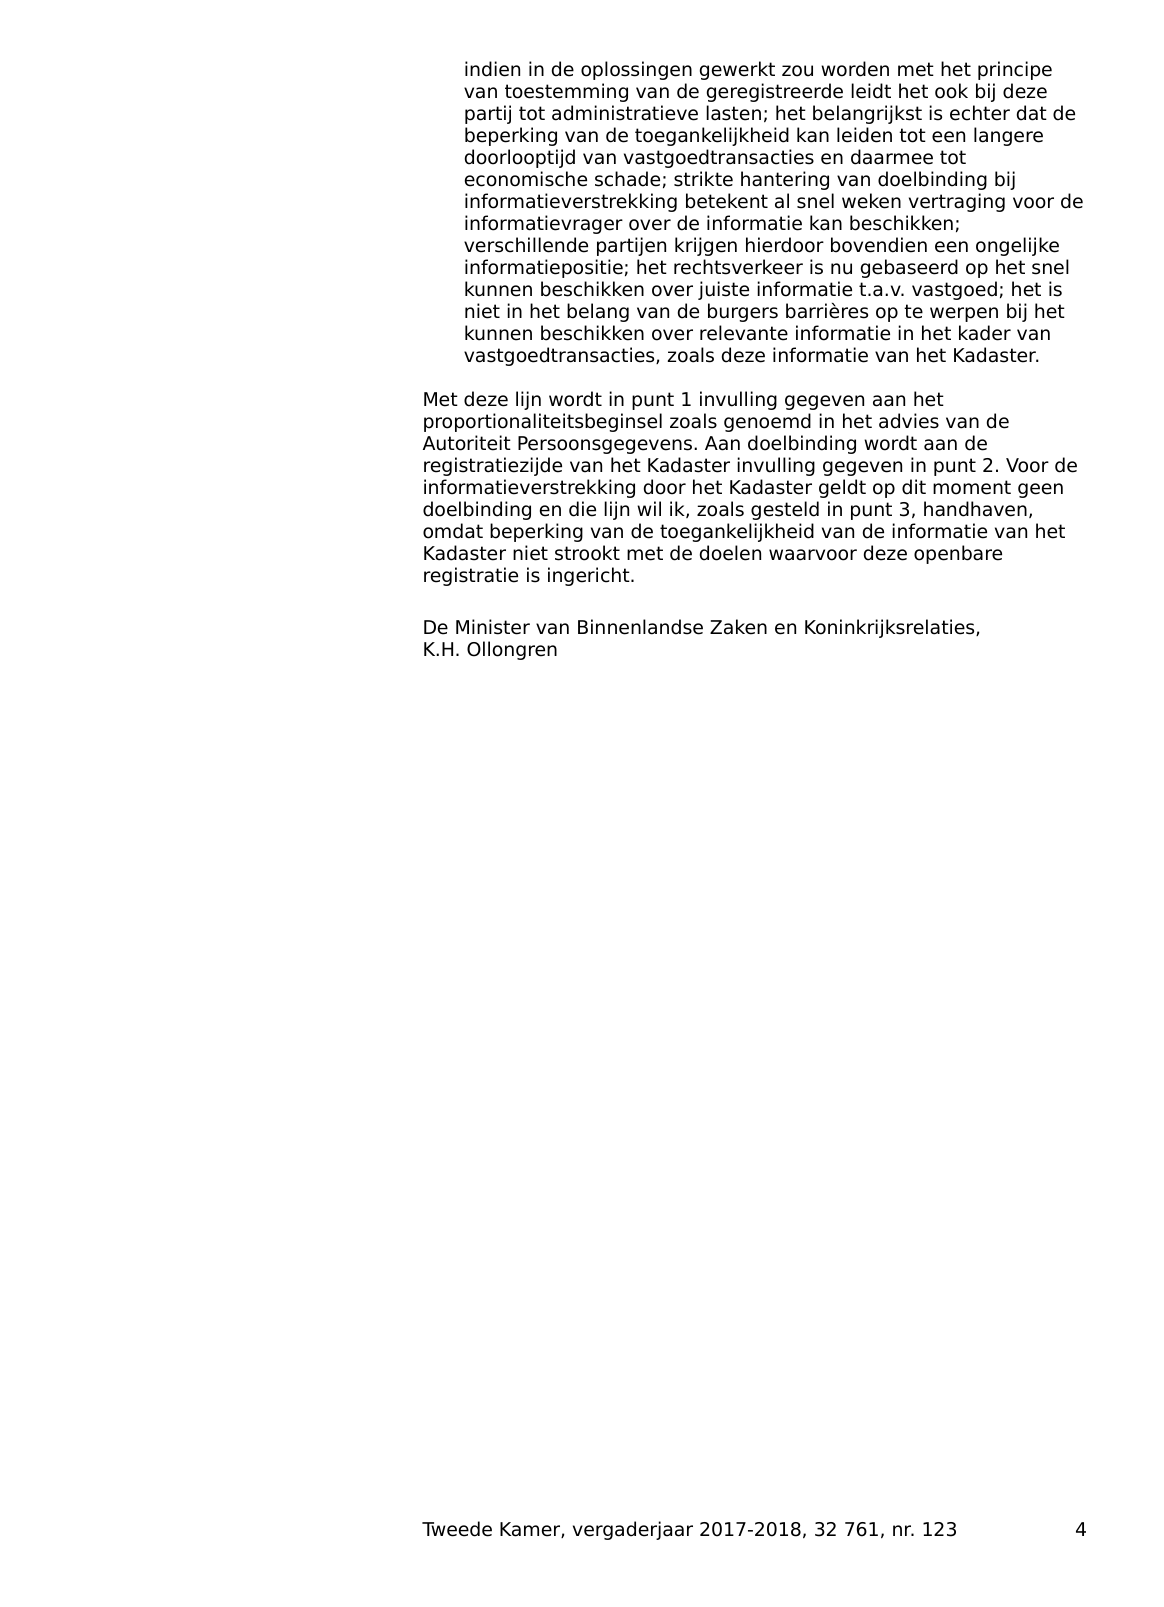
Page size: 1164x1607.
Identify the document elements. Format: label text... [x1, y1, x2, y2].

text indien in de oplossingen gewerkt zou worden met het principe van toestemming van de geregistreerde leidt het ook bij deze partij tot administratieve lasten; het belangrijkst is echter dat de beperking van de toegankelijkheid kan leiden tot een langere doorlooptijd van vastgoedtransacties en daarmee tot economische schade; strikte hantering van doelbinding bij informatieverstrekking betekent al snel weken vertraging voor de informatievrager over de informatie kan beschikken; verschillende partijen krijgen hierdoor bovendien een ongelijke informatiepositie; het rechtsverkeer is nu gebaseerd op het snel kunnen beschikken over juiste informatie t.a.v. vastgoed; het is niet in het belang van de burgers barrières op te werpen bij het kunnen beschikken over relevante informatie in het kader van vastgoedtransacties, zoals deze informatie van het Kadaster. [422, 59, 1087, 367]
text Met deze lijn wordt in punt 1 invulling gegeven aan het proportionaliteitsbeginsel zoals genoemd in het advies van de Autoriteit Persoonsgegevens. Aan doelbinding wordt aan de registratiezijde van het Kadaster invulling gegeven in punt 2. Voor de informatieverstrekking door het Kadaster geldt op dit moment geen doelbinding en die lijn wil ik, zoals gesteld in punt 3, handhaven, omdat beperking van de toegankelijkheid van de informatie van het Kadaster niet strookt met de doelen waarvoor deze openbare registratie is ingericht. [422, 389, 1087, 587]
text De Minister van Binnenlandse Zaken en Koninkrijksrelaties, K.H. Ollongren [422, 617, 1087, 661]
